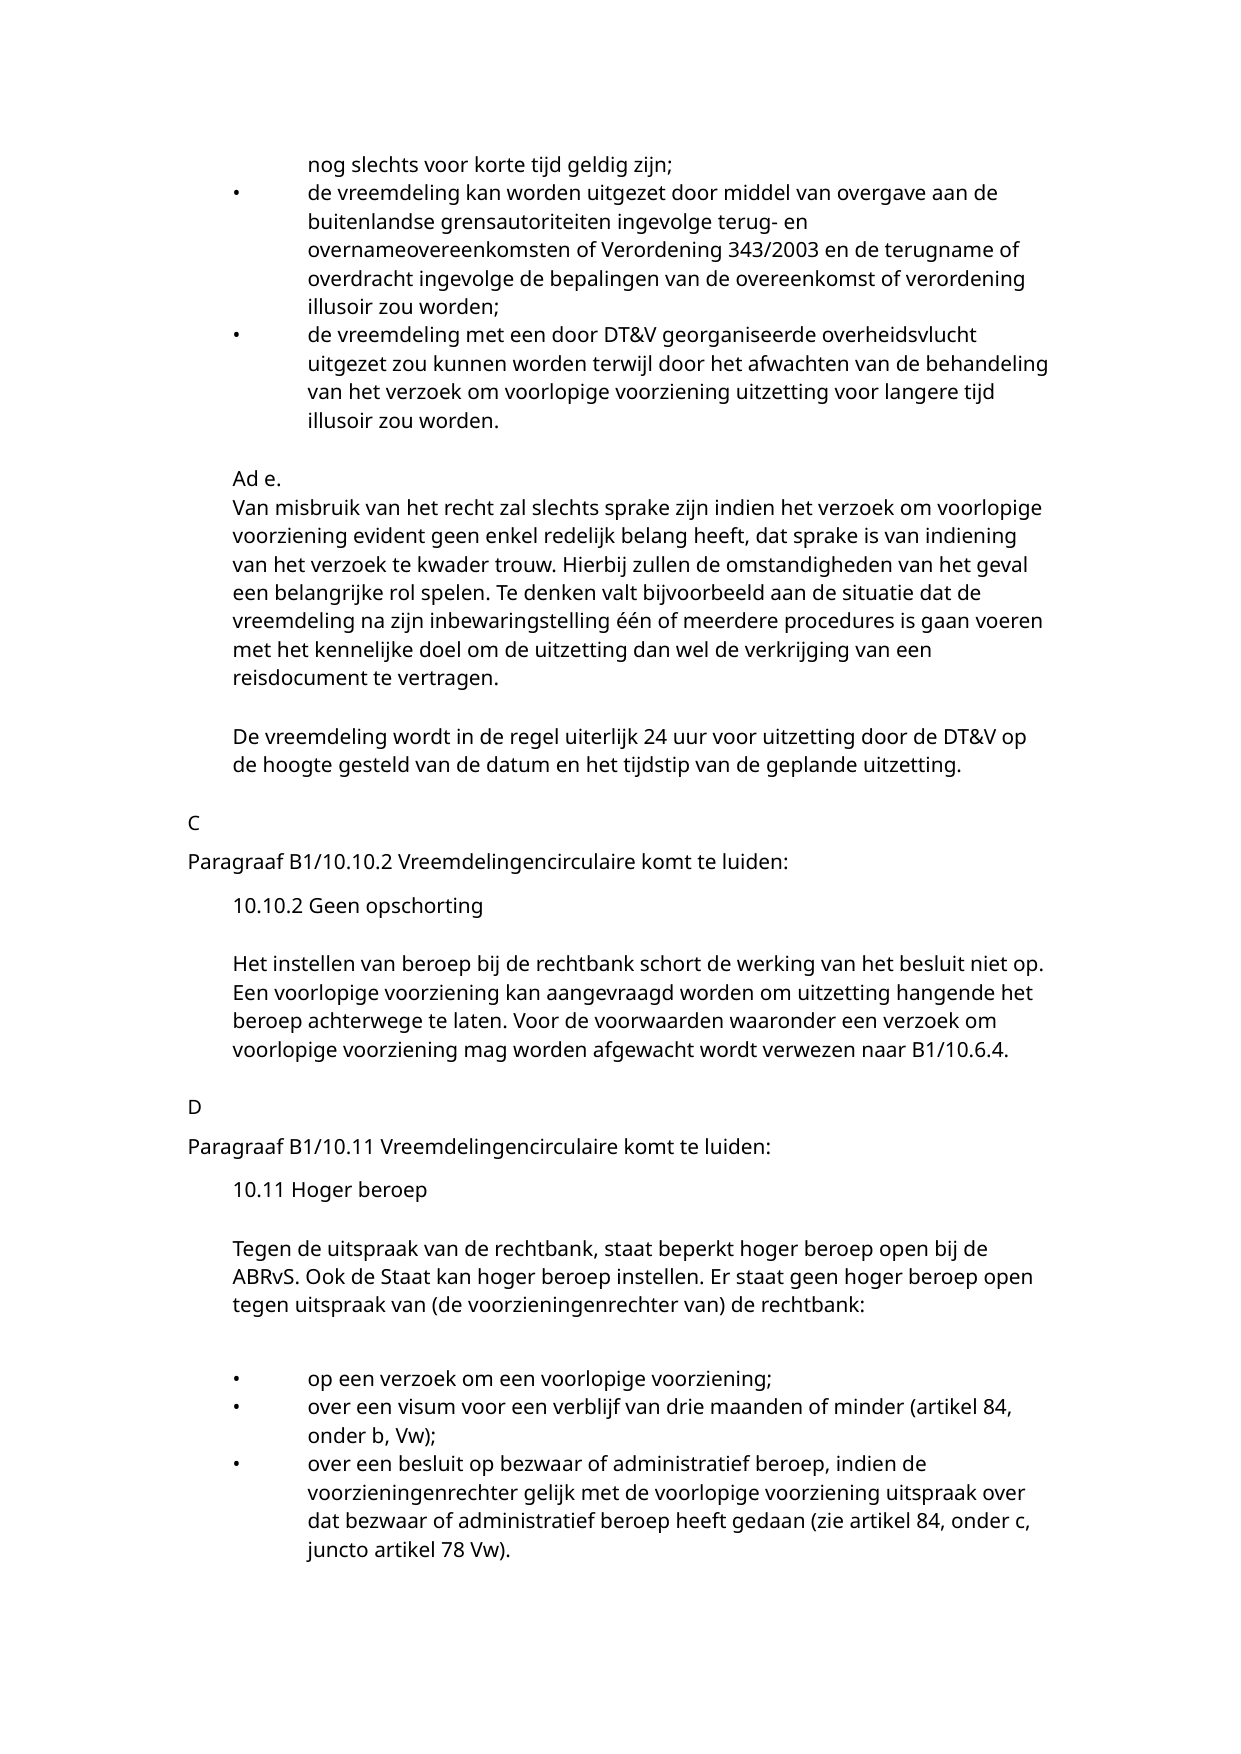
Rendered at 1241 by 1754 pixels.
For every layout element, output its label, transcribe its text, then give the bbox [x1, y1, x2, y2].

text Ad e. [232, 464, 1053, 493]
list de vreemdeling kan worden uitgezet door middel van overgave aan de buitenlandse grensautoriteiten ingevolge terug- en overnameovereenkomsten of Verordening 343/2003 en de terugname of overdracht ingevolge de bepalingen van de overeenkomst of verordening illusoir zou worden; [232, 178, 1053, 321]
text Tegen de uitspraak van de rechtbank, staat beperkt hoger beroep open bij de ABRvS. Ook de Staat kan hoger beroep instellen. Er staat geen hoger beroep open tegen uitspraak van (de voorzieningenrechter van) de rechtbank: [232, 1234, 1053, 1319]
subtitle 10.11 Hoger beroep [232, 1175, 1053, 1204]
text Paragraaf B1/10.11 Vreemdelingencirculaire komt te luiden: [187, 1132, 1053, 1160]
list over een besluit op bezwaar of administratief beroep, indien de voorzieningenrechter gelijk met de voorlopige voorziening uitspraak over dat bezwaar of administratief beroep heeft gedaan (zie artikel 84, onder c, juncto artikel 78 Vw). [232, 1449, 1053, 1563]
list over een visum voor een verblijf van drie maanden of minder (artikel 84, onder b, Vw); [232, 1392, 1053, 1449]
subtitle 10.10.2 Geen opschorting [232, 891, 1053, 919]
text Van misbruik van het recht zal slechts sprake zijn indien het verzoek om voorlopige voorziening evident geen enkel redelijk belang heeft, dat sprake is van indiening van het verzoek te kwader trouw. Hierbij zullen de omstandigheden van het geval een belangrijke rol spelen. Te denken valt bijvoorbeeld aan de situatie dat de vreemdeling na zijn inbewaringstelling één of meerdere procedures is gaan voeren met het kennelijke doel om de uitzetting dan wel de verkrijging van een reisdocument te vertragen. [232, 493, 1053, 692]
text Het instellen van beroep bij de rechtbank schort de werking van het besluit niet op. Een voorlopige voorziening kan aangevraagd worden om uitzetting hangende het beroep achterwege te laten. Voor de voorwaarden waaronder een verzoek om voorlopige voorziening mag worden afgewacht wordt verwezen naar B1/10.6.4. [232, 949, 1053, 1063]
list de vreemdeling met een door DT&V georganiseerde overheidsvlucht uitgezet zou kunnen worden terwijl door het afwachten van de behandeling van het verzoek om voorlopige voorziening uitzetting voor langere tijd illusoir zou worden. [232, 321, 1053, 434]
text Paragraaf B1/10.10.2 Vreemdelingencirculaire komt te luiden: [187, 847, 1053, 876]
text C [187, 809, 1053, 836]
text De vreemdeling wordt in de regel uiterlijk 24 uur voor uitzetting door de DT&V op de hoogte gesteld van de datum en het tijdstip van de geplande uitzetting. [232, 722, 1053, 779]
list op een verzoek om een voorlopige voorziening; [232, 1364, 1053, 1392]
list nog slechts voor korte tijd geldig zijn; [232, 150, 1053, 178]
text D [187, 1093, 1053, 1120]
